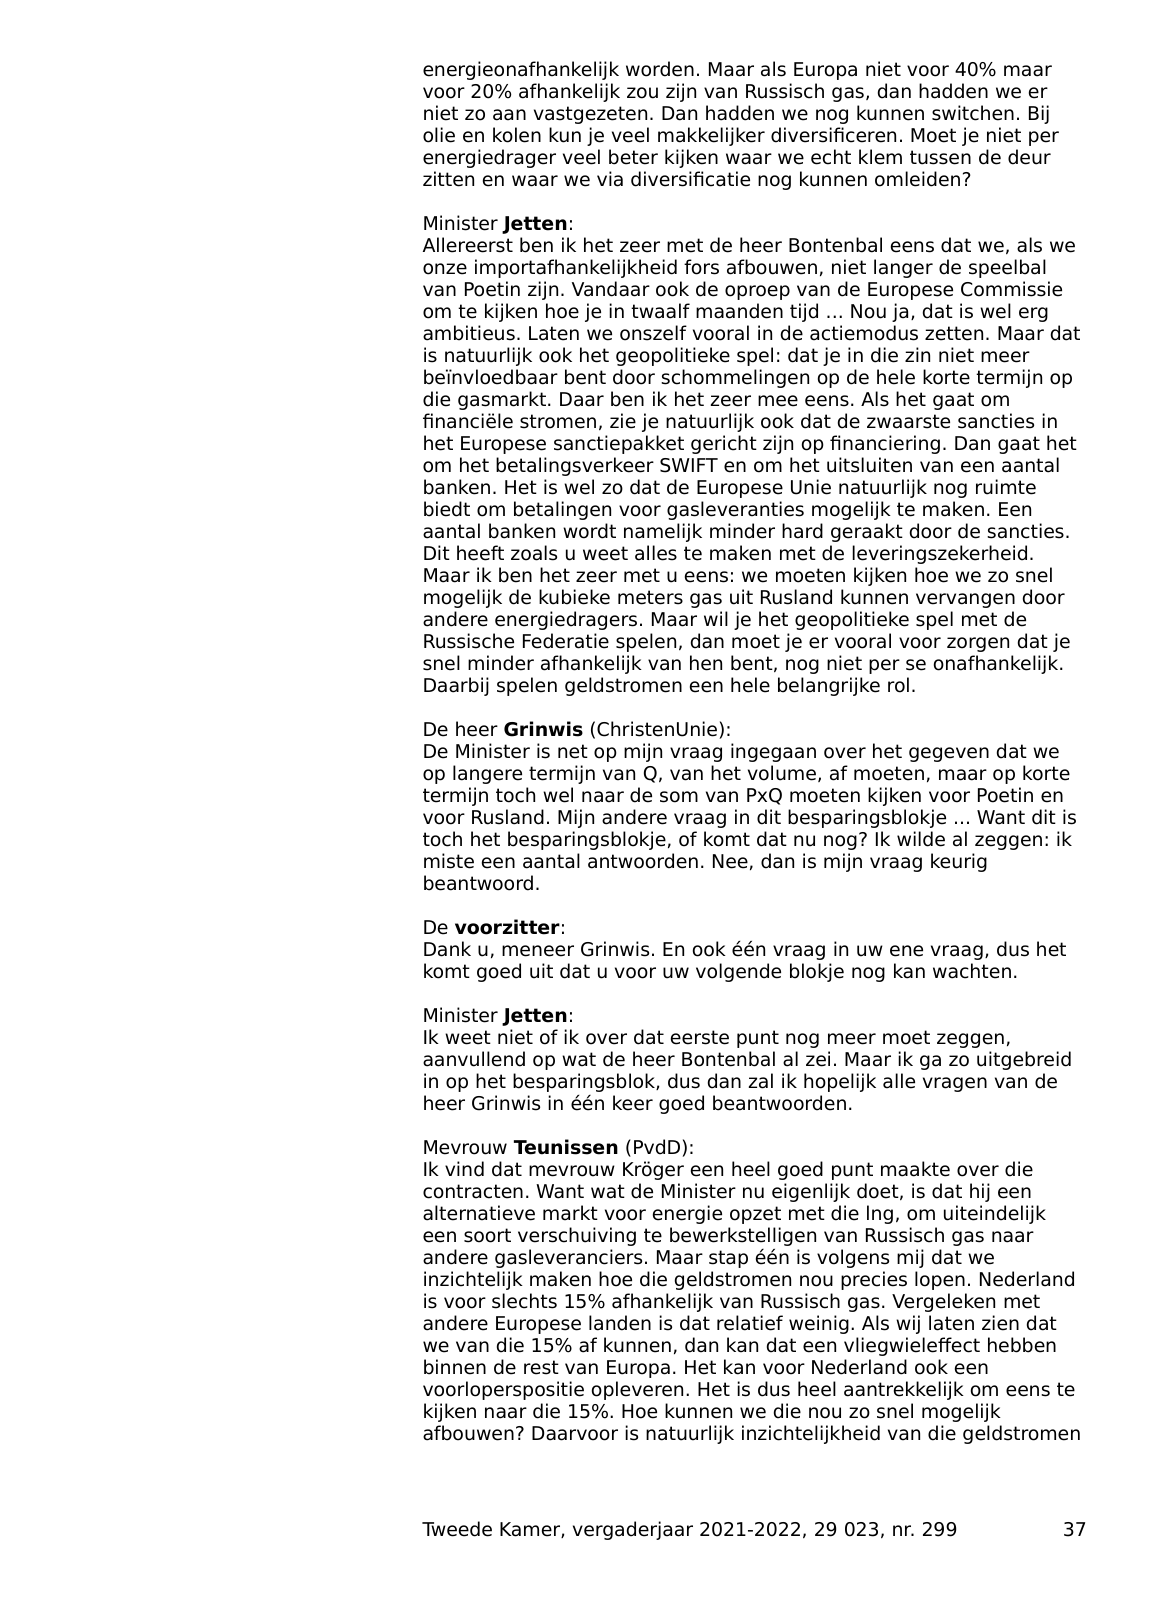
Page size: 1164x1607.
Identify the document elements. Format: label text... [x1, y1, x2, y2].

text Ik weet niet of ik over dat eerste punt nog meer moet zeggen, aanvullend op wat de heer Bontenbal al zei. Maar ik ga zo uitgebreid in op het besparingsblok, dus dan zal ik hopelijk alle vragen van de heer Grinwis in één keer goed beantwoorden. [422, 1027, 1087, 1115]
text De Minister is net op mijn vraag ingegaan over het gegeven dat we op langere termijn van Q, van het volume, af moeten, maar op korte termijn toch wel naar de som van PxQ moeten kijken voor Poetin en voor Rusland. Mijn andere vraag in dit besparingsblokje ... Want dit is toch het besparingsblokje, of komt dat nu nog? Ik wilde al zeggen: ik miste een aantal antwoorden. Nee, dan is mijn vraag keurig beantwoord. [422, 741, 1087, 895]
text De voorzitter: [422, 917, 1087, 939]
text energieonafhankelijk worden. Maar als Europa niet voor 40% maar voor 20% afhankelijk zou zijn van Russisch gas, dan hadden we er niet zo aan vastgezeten. Dan hadden we nog kunnen switchen. Bij olie en kolen kun je veel makkelijker diversificeren. Moet je niet per energiedrager veel beter kijken waar we echt klem tussen de deur zitten en waar we via diversificatie nog kunnen omleiden? [422, 59, 1087, 191]
text De heer Grinwis (ChristenUnie): [422, 719, 1087, 741]
text Allereerst ben ik het zeer met de heer Bontenbal eens dat we, als we onze importafhankelijkheid fors afbouwen, niet langer de speelbal van Poetin zijn. Vandaar ook de oproep van de Europese Commissie om te kijken hoe je in twaalf maanden tijd ... Nou ja, dat is wel erg ambitieus. Laten we onszelf vooral in de actiemodus zetten. Maar dat is natuurlijk ook het geopolitieke spel: dat je in die zin niet meer beïnvloedbaar bent door schommelingen op de hele korte termijn op die gasmarkt. Daar ben ik het zeer mee eens. Als het gaat om financiële stromen, zie je natuurlijk ook dat de zwaarste sancties in het Europese sanctiepakket gericht zijn op financiering. Dan gaat het om het betalingsverkeer SWIFT en om het uitsluiten van een aantal banken. Het is wel zo dat de Europese Unie natuurlijk nog ruimte biedt om betalingen voor gasleveranties mogelijk te maken. Een aantal banken wordt namelijk minder hard geraakt door de sancties. Dit heeft zoals u weet alles te maken met de leveringszekerheid. Maar ik ben het zeer met u eens: we moeten kijken hoe we zo snel mogelijk de kubieke meters gas uit Rusland kunnen vervangen door andere energiedragers. Maar wil je het geopolitieke spel met de Russische Federatie spelen, dan moet je er vooral voor zorgen dat je snel minder afhankelijk van hen bent, nog niet per se onafhankelijk. Daarbij spelen geldstromen een hele belangrijke rol. [422, 235, 1087, 697]
text Minister Jetten: [422, 213, 1087, 235]
text Minister Jetten: [422, 1005, 1087, 1027]
text Mevrouw Teunissen (PvdD): [422, 1137, 1087, 1159]
text Dank u, meneer Grinwis. En ook één vraag in uw ene vraag, dus het komt goed uit dat u voor uw volgende blokje nog kan wachten. [422, 939, 1087, 983]
text Ik vind dat mevrouw Kröger een heel goed punt maakte over die contracten. Want wat de Minister nu eigenlijk doet, is dat hij een alternatieve markt voor energie opzet met die lng, om uiteindelijk een soort verschuiving te bewerkstelligen van Russisch gas naar andere gasleveranciers. Maar stap één is volgens mij dat we inzichtelijk maken hoe die geldstromen nou precies lopen. Nederland is voor slechts 15% afhankelijk van Russisch gas. Vergeleken met andere Europese landen is dat relatief weinig. Als wij laten zien dat we van die 15% af kunnen, dan kan dat een vliegwieleffect hebben binnen de rest van Europa. Het kan voor Nederland ook een voorloperspositie opleveren. Het is dus heel aantrekkelijk om eens te kijken naar die 15%. Hoe kunnen we die nou zo snel mogelijk afbouwen? Daarvoor is natuurlijk inzichtelijkheid van die geldstromen [422, 1159, 1087, 1445]
